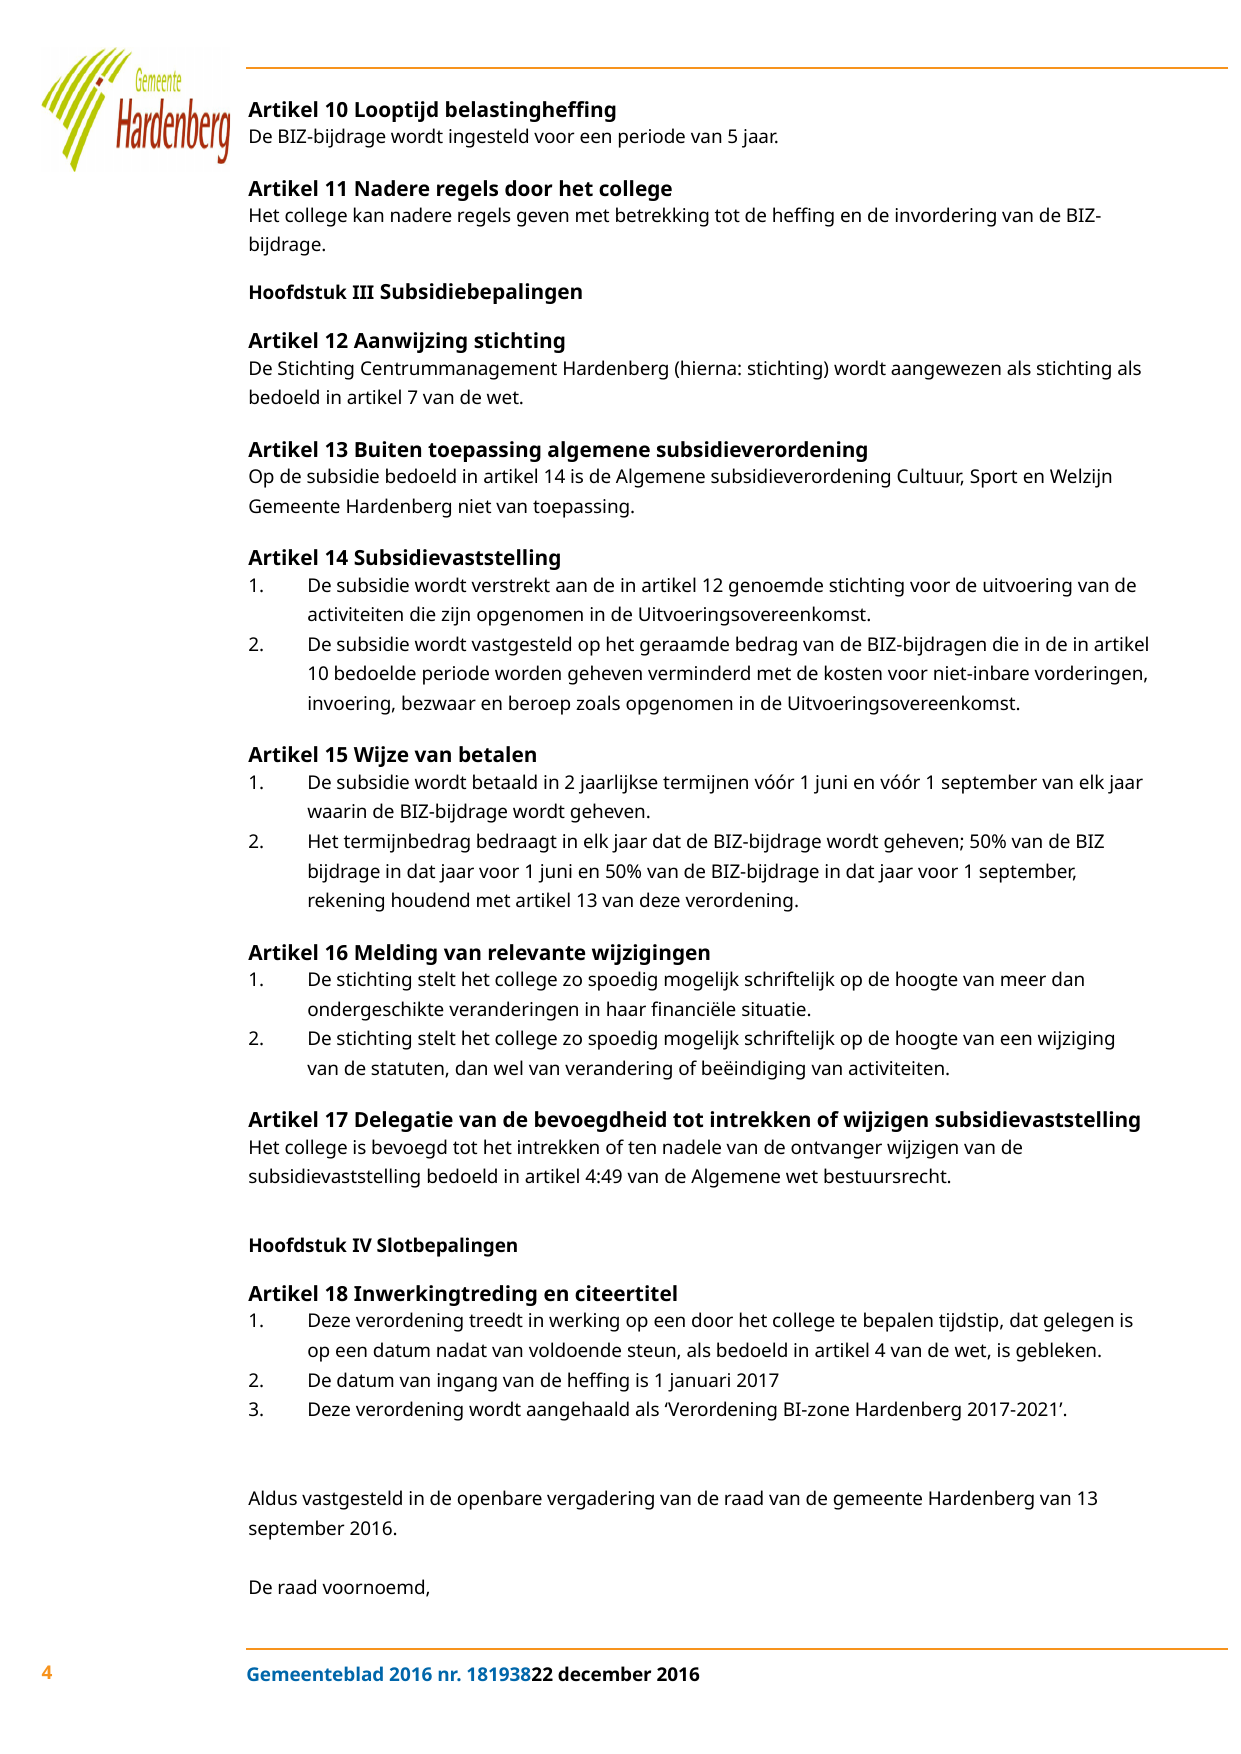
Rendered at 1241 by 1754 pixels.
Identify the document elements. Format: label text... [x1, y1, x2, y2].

text Op de subsidie bedoeld in artikel 14 is de Algemene subsidieverordening Cultuur, Sport en Welzijn Gemeente Hardenberg niet van toepassing. [248, 463, 1152, 519]
text Hoofdstuk III Subsidiebepalingen [248, 277, 1152, 306]
list De subsidie wordt vastgesteld op het geraamde bedrag van de BIZ-bijdragen die in de in artikel 10 bedoelde periode worden geheven verminderd met de kosten voor niet-inbare vorderingen, invoering, bezwaar en beroep zoals opgenomen in de Uitvoeringsovereenkomst. [248, 631, 1152, 716]
text Artikel 17 Delegatie van de bevoegdheid tot intrekken of wijzigen subsidievaststelling [248, 1105, 1152, 1134]
list De subsidie wordt betaald in 2 jaarlijkse termijnen vóór 1 juni en vóór 1 september van elk jaar waarin de BIZ-bijdrage wordt geheven. [248, 769, 1152, 824]
list De datum van ingang van de heffing is 1 januari 2017 [248, 1367, 1152, 1392]
text Artikel 13 Buiten toepassing algemene subsidieverordening [248, 435, 1152, 463]
text Artikel 11 Nadere regels door het college [248, 174, 1152, 202]
text De BIZ-bijdrage wordt ingesteld voor een periode van 5 jaar. [248, 123, 1152, 149]
list Deze verordening wordt aangehaald als ‘Verordening BI-zone Hardenberg 2017-2021’. [248, 1396, 1152, 1422]
text De raad voornoemd, [248, 1574, 1152, 1599]
text Het college kan nadere regels geven met betrekking tot de heffing en de invordering van de BIZ-bijdrage. [248, 202, 1152, 257]
text De Stichting Centrummanagement Hardenberg (hierna: stichting) wordt aangewezen als stichting als bedoeld in artikel 7 van de wet. [248, 355, 1152, 410]
text Artikel 18 Inwerkingtreding en citeertitel [248, 1279, 1152, 1308]
list De stichting stelt het college zo spoedig mogelijk schriftelijk op de hoogte van meer dan ondergeschikte veranderingen in haar financiële situatie. [248, 966, 1152, 1022]
list De stichting stelt het college zo spoedig mogelijk schriftelijk op de hoogte van een wijziging van de statuten, dan wel van verandering of beëindiging van activiteiten. [248, 1025, 1152, 1081]
text Aldus vastgesteld in de openbare vergadering van de raad van de gemeente Hardenberg van 13 september 2016. [248, 1485, 1152, 1540]
text Artikel 15 Wijze van betalen [248, 741, 1152, 769]
list De subsidie wordt verstrekt aan de in artikel 12 genoemde stichting voor de uitvoering van de activiteiten die zijn opgenomen in de Uitvoeringsovereenkomst. [248, 572, 1152, 627]
picture [41, 47, 231, 172]
text Artikel 14 Subsidievaststelling [248, 543, 1152, 572]
text Artikel 12 Aanwijzing stichting [248, 327, 1152, 355]
list Het termijnbedrag bedraagt in elk jaar dat de BIZ-bijdrage wordt geheven; 50% van de BIZ bijdrage in dat jaar voor 1 juni en 50% van de BIZ-bijdrage in dat jaar voor 1 september, rekening houdend met artikel 13 van deze verordening. [248, 828, 1152, 913]
text Hoofdstuk IV Slotbepalingen [248, 1230, 1152, 1258]
text Het college is bevoegd tot het intrekken of ten nadele van de ontvanger wijzigen van de subsidievaststelling bedoeld in artikel 4:49 van de Algemene wet bestuursrecht. [248, 1134, 1152, 1189]
list Deze verordening treedt in werking op een door het college te bepalen tijdstip, dat gelegen is op een datum nadat van voldoende steun, als bedoeld in artikel 4 van de wet, is gebleken. [248, 1308, 1152, 1363]
text Artikel 16 Melding van relevante wijzigingen [248, 938, 1152, 966]
text Artikel 10 Looptijd belastingheffing [248, 95, 1152, 123]
